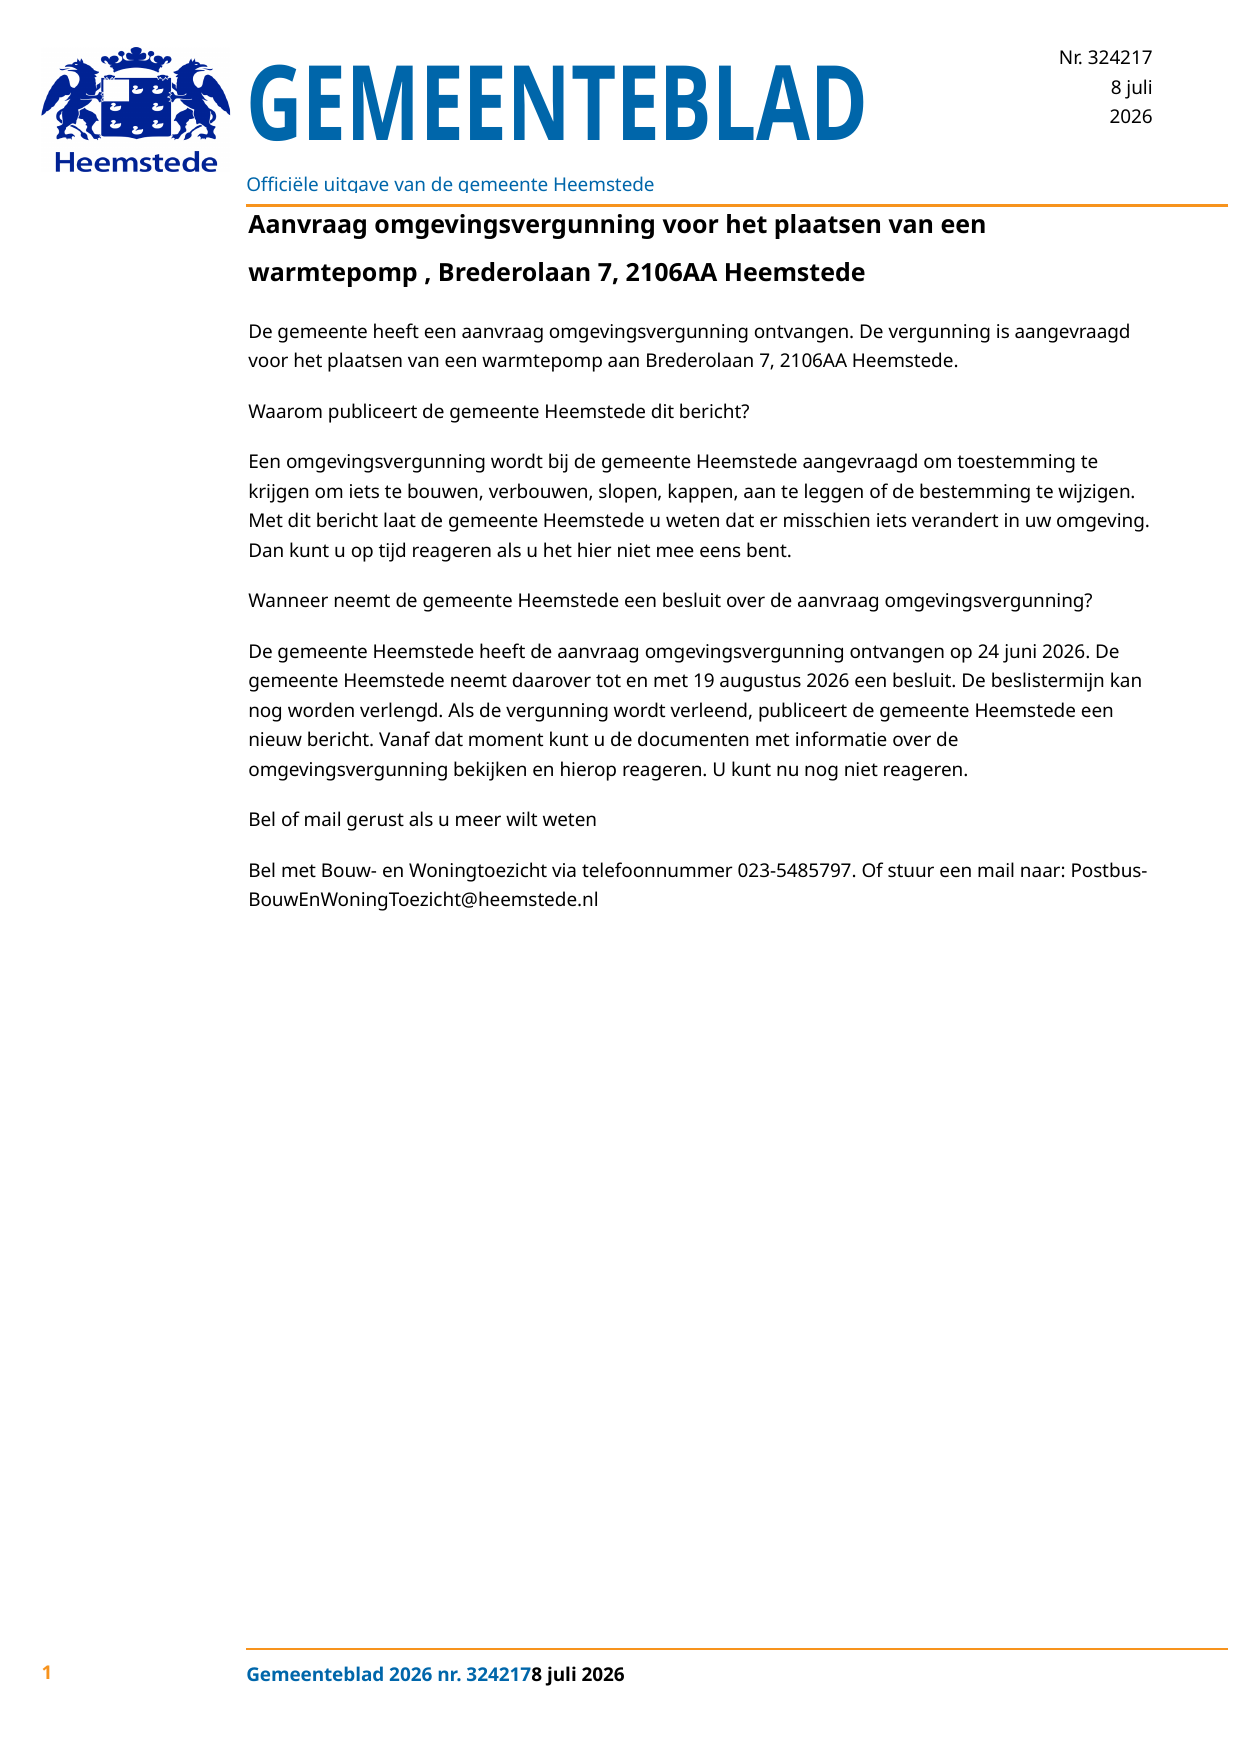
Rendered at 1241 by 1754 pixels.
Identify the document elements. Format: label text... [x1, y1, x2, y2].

text Aanvraag omgevingsvergunning voor het plaatsen van een warmtepomp , Brederolaan 7, 2106AA Heemstede [248, 207, 1152, 288]
text De gemeente heeft een aanvraag omgevingsvergunning ontvangen. De vergunning is aangevraagd voor het plaatsen van een warmtepomp aan Brederolaan 7, 2106AA Heemstede. [248, 318, 1152, 373]
text Waarom publiceert de gemeente Heemstede dit bericht? [248, 398, 1152, 424]
text De gemeente Heemstede heeft de aanvraag omgevingsvergunning ontvangen op 24 juni 2026. De gemeente Heemstede neemt daarover tot en met 19 augustus 2026 een besluit. De beslistermijn kan nog worden verlengd. Als de vergunning wordt verleend, publiceert de gemeente Heemstede een nieuw bericht. Vanaf dat moment kunt u de documenten met informatie over de omgevingsvergunning bekijken en hierop reageren. U kunt nu nog niet reageren. [248, 638, 1152, 782]
text Bel of mail gerust als u meer wilt weten [248, 807, 1152, 832]
text Een omgevingsvergunning wordt bij de gemeente Heemstede aangevraagd om toestemming te krijgen om iets te bouwen, verbouwen, slopen, kappen, aan te leggen of de bestemming te wijzigen. Met dit bericht laat de gemeente Heemstede u weten dat er misschien iets verandert in uw omgeving. Dan kunt u op tijd reageren als u het hier niet mee eens bent. [248, 448, 1152, 563]
text Bel met Bouw- en Woningtoezicht via telefoonnummer 023-5485797. Of stuur een mail naar: Postbus-BouwEnWoningToezicht@heemstede.nl [248, 857, 1152, 912]
picture [41, 47, 231, 172]
text Wanneer neemt de gemeente Heemstede een besluit over de aanvraag omgevingsvergunning? [248, 587, 1152, 613]
